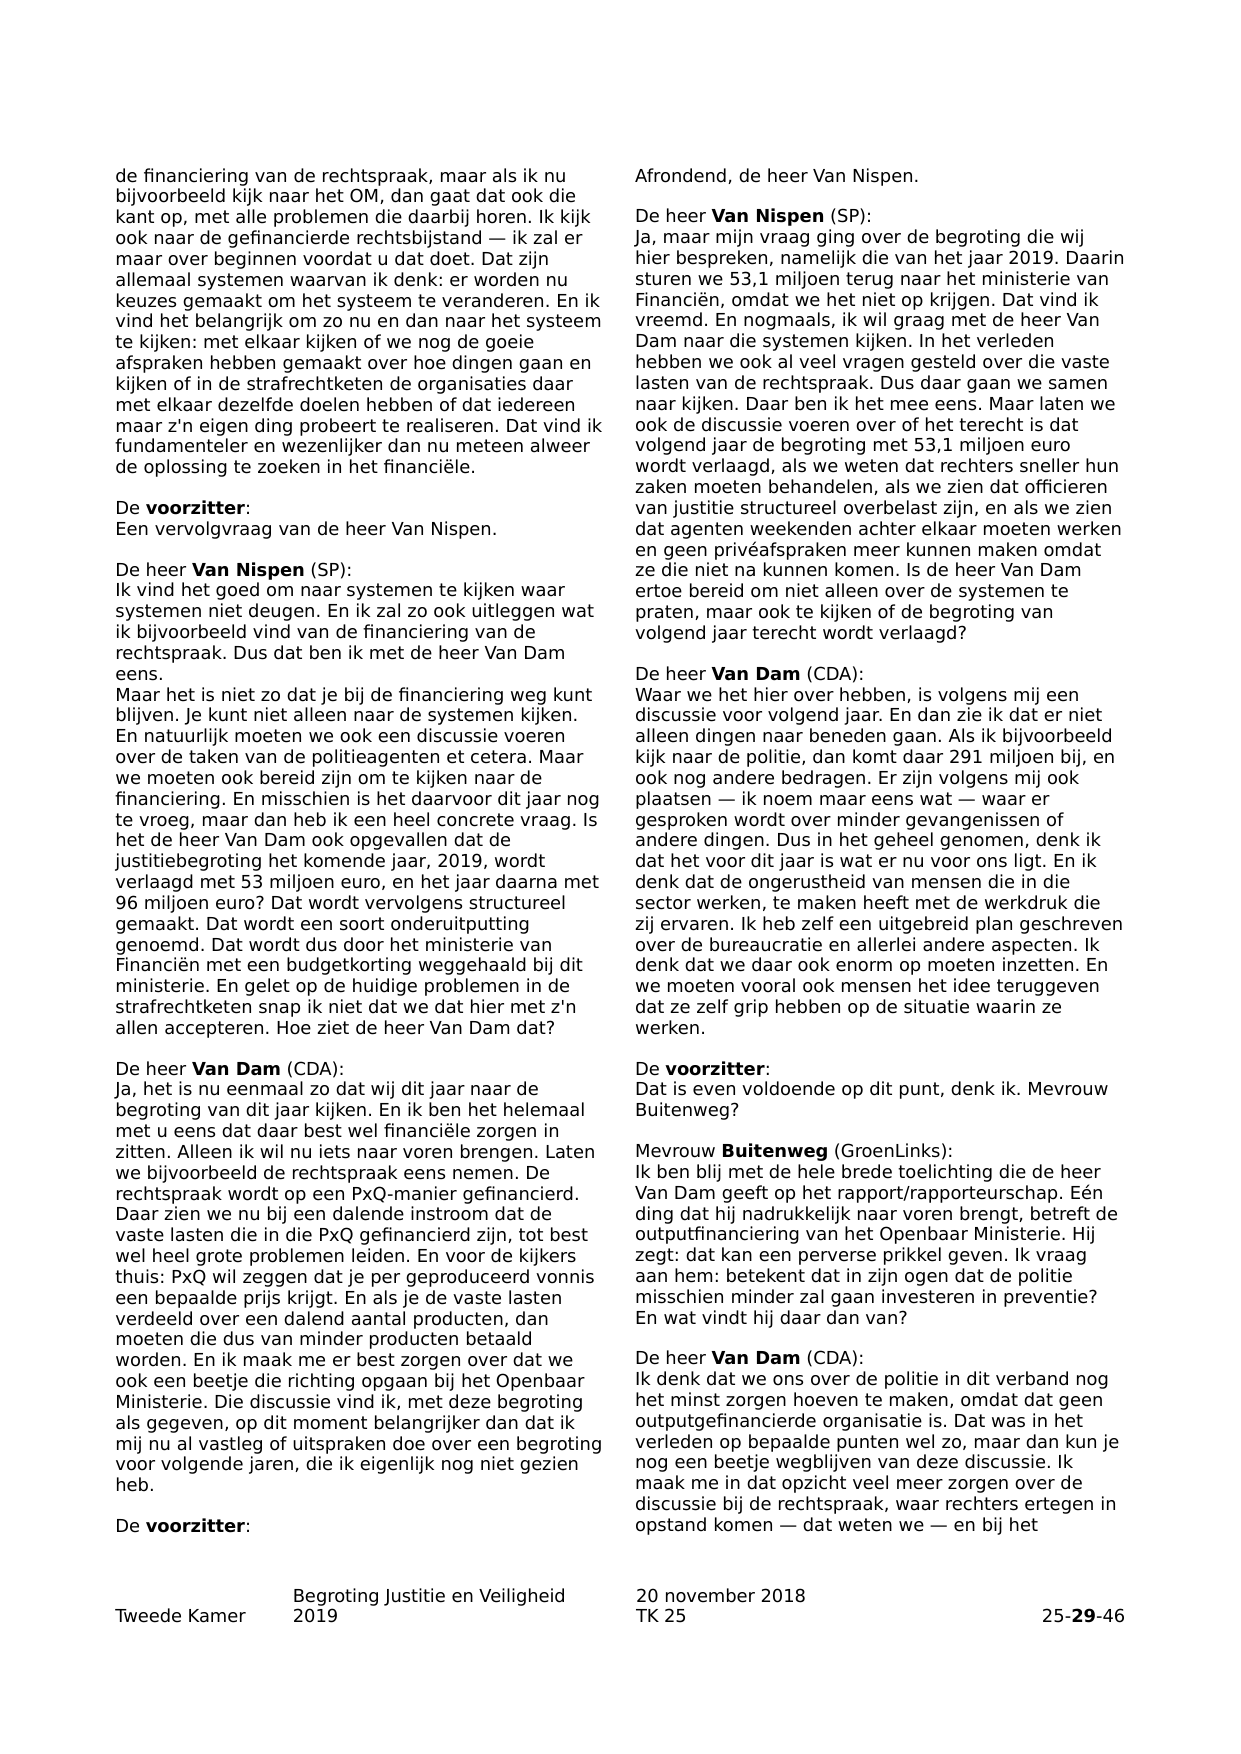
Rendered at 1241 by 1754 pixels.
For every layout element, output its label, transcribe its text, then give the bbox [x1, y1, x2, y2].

text Afrondend, de heer Van Nispen. [635, 165, 1125, 186]
text De voorzitter: [115, 1516, 605, 1537]
text Waar we het hier over hebben, is volgens mij een discussie voor volgend jaar. En dan zie ik dat er niet alleen dingen naar beneden gaan. Als ik bijvoorbeeld kijk naar de politie, dan komt daar 291 miljoen bij, en ook nog andere bedragen. Er zijn volgens mij ook plaatsen — ik noem maar eens wat — waar er gesproken wordt over minder gevangenissen of andere dingen. Dus in het geheel genomen, denk ik dat het voor dit jaar is wat er nu voor ons ligt. En ik denk dat de ongerustheid van mensen die in die sector werken, te maken heeft met de werkdruk die zij ervaren. Ik heb zelf een uitgebreid plan geschreven over de bureaucratie en allerlei andere aspecten. Ik denk dat we daar ook enorm op moeten inzetten. En we moeten vooral ook mensen het idee teruggeven dat ze zelf grip hebben op de situatie waarin ze werken. [635, 684, 1125, 1038]
text Ja, het is nu eenmaal zo dat wij dit jaar naar de begroting van dit jaar kijken. En ik ben het helemaal met u eens dat daar best wel financiële zorgen in zitten. Alleen ik wil nu iets naar voren brengen. Laten we bijvoorbeeld de rechtspraak eens nemen. De rechtspraak wordt op een PxQ-manier gefinancierd. Daar zien we nu bij een dalende instroom dat de vaste lasten die in die PxQ gefinancierd zijn, tot best wel heel grote problemen leiden. En voor de kijkers thuis: PxQ wil zeggen dat je per geproduceerd vonnis een bepaalde prijs krijgt. En als je de vaste lasten verdeeld over een dalend aantal producten, dan moeten die dus van minder producten betaald worden. En ik maak me er best zorgen over dat we ook een beetje die richting opgaan bij het Openbaar Ministerie. Die discussie vind ik, met deze begroting als gegeven, op dit moment belangrijker dan dat ik mij nu al vastleg of uitspraken doe over een begroting voor volgende jaren, die ik eigenlijk nog niet gezien heb. [115, 1079, 605, 1496]
text De voorzitter: [635, 1058, 1125, 1079]
text De voorzitter: [115, 498, 605, 518]
text Maar het is niet zo dat je bij de financiering weg kunt blijven. Je kunt niet alleen naar de systemen kijken. En natuurlijk moeten we ook een discussie voeren over de taken van de politieagenten et cetera. Maar we moeten ook bereid zijn om te kijken naar de financiering. En misschien is het daarvoor dit jaar nog te vroeg, maar dan heb ik een heel concrete vraag. Is het de heer Van Dam ook opgevallen dat de justitiebegroting het komende jaar, 2019, wordt verlaagd met 53 miljoen euro, en het jaar daarna met 96 miljoen euro? Dat wordt vervolgens structureel gemaakt. Dat wordt een soort onderuitputting genoemd. Dat wordt dus door het ministerie van Financiën met een budgetkorting weggehaald bij dit ministerie. En gelet op de huidige problemen in de strafrechtketen snap ik niet dat we dat hier met z'n allen accepteren. Hoe ziet de heer Van Dam dat? [115, 684, 605, 1038]
text Dat is even voldoende op dit punt, denk ik. Mevrouw Buitenweg? [635, 1079, 1125, 1121]
text De heer Van Dam (CDA): [115, 1058, 605, 1079]
text De heer Van Nispen (SP): [635, 206, 1125, 227]
text Ik vind het goed om naar systemen te kijken waar systemen niet deugen. En ik zal zo ook uitleggen wat ik bijvoorbeeld vind van de financiering van de rechtspraak. Dus dat ben ik met de heer Van Dam eens. [115, 580, 605, 684]
text Ja, maar mijn vraag ging over de begroting die wij hier bespreken, namelijk die van het jaar 2019. Daarin sturen we 53,1 miljoen terug naar het ministerie van Financiën, omdat we het niet op krijgen. Dat vind ik vreemd. En nogmaals, ik wil graag met de heer Van Dam naar die systemen kijken. In het verleden hebben we ook al veel vragen gesteld over die vaste lasten van de rechtspraak. Dus daar gaan we samen naar kijken. Daar ben ik het mee eens. Maar laten we ook de discussie voeren over of het terecht is dat volgend jaar de begroting met 53,1 miljoen euro wordt verlaagd, als we weten dat rechters sneller hun zaken moeten behandelen, als we zien dat officieren van justitie structureel overbelast zijn, en als we zien dat agenten weekenden achter elkaar moeten werken en geen privéafspraken meer kunnen maken omdat ze die niet na kunnen komen. Is de heer Van Dam ertoe bereid om niet alleen over de systemen te praten, maar ook te kijken of de begroting van volgend jaar terecht wordt verlaagd? [635, 227, 1125, 643]
text De heer Van Nispen (SP): [115, 559, 605, 580]
text de financiering van de rechtspraak, maar als ik nu bijvoorbeeld kijk naar het OM, dan gaat dat ook die kant op, met alle problemen die daarbij horen. Ik kijk ook naar de gefinancierde rechtsbijstand — ik zal er maar over beginnen voordat u dat doet. Dat zijn allemaal systemen waarvan ik denk: er worden nu keuzes gemaakt om het systeem te veranderen. En ik vind het belangrijk om zo nu en dan naar het systeem te kijken: met elkaar kijken of we nog de goeie afspraken hebben gemaakt over hoe dingen gaan en kijken of in de strafrechtketen de organisaties daar met elkaar dezelfde doelen hebben of dat iedereen maar z'n eigen ding probeert te realiseren. Dat vind ik fundamenteler en wezenlijker dan nu meteen alweer de oplossing te zoeken in het financiële. [115, 165, 605, 478]
text Mevrouw Buitenweg (GroenLinks): [635, 1141, 1125, 1162]
text De heer Van Dam (CDA): [635, 663, 1125, 684]
text De heer Van Dam (CDA): [635, 1348, 1125, 1369]
text Ik ben blij met de hele brede toelichting die de heer Van Dam geeft op het rapport/rapporteurschap. Eén ding dat hij nadrukkelijk naar voren brengt, betreft de outputfinanciering van het Openbaar Ministerie. Hij zegt: dat kan een perverse prikkel geven. Ik vraag aan hem: betekent dat in zijn ogen dat de politie misschien minder zal gaan investeren in preventie? En wat vindt hij daar dan van? [635, 1162, 1125, 1328]
text Een vervolgvraag van de heer Van Nispen. [115, 518, 605, 539]
text Ik denk dat we ons over de politie in dit verband nog het minst zorgen hoeven te maken, omdat dat geen outputgefinancierde organisatie is. Dat was in het verleden op bepaalde punten wel zo, maar dan kun je nog een beetje wegblijven van deze discussie. Ik maak me in dat opzicht veel meer zorgen over de discussie bij de rechtspraak, waar rechters ertegen in opstand komen — dat weten we — en bij het [635, 1369, 1125, 1536]
